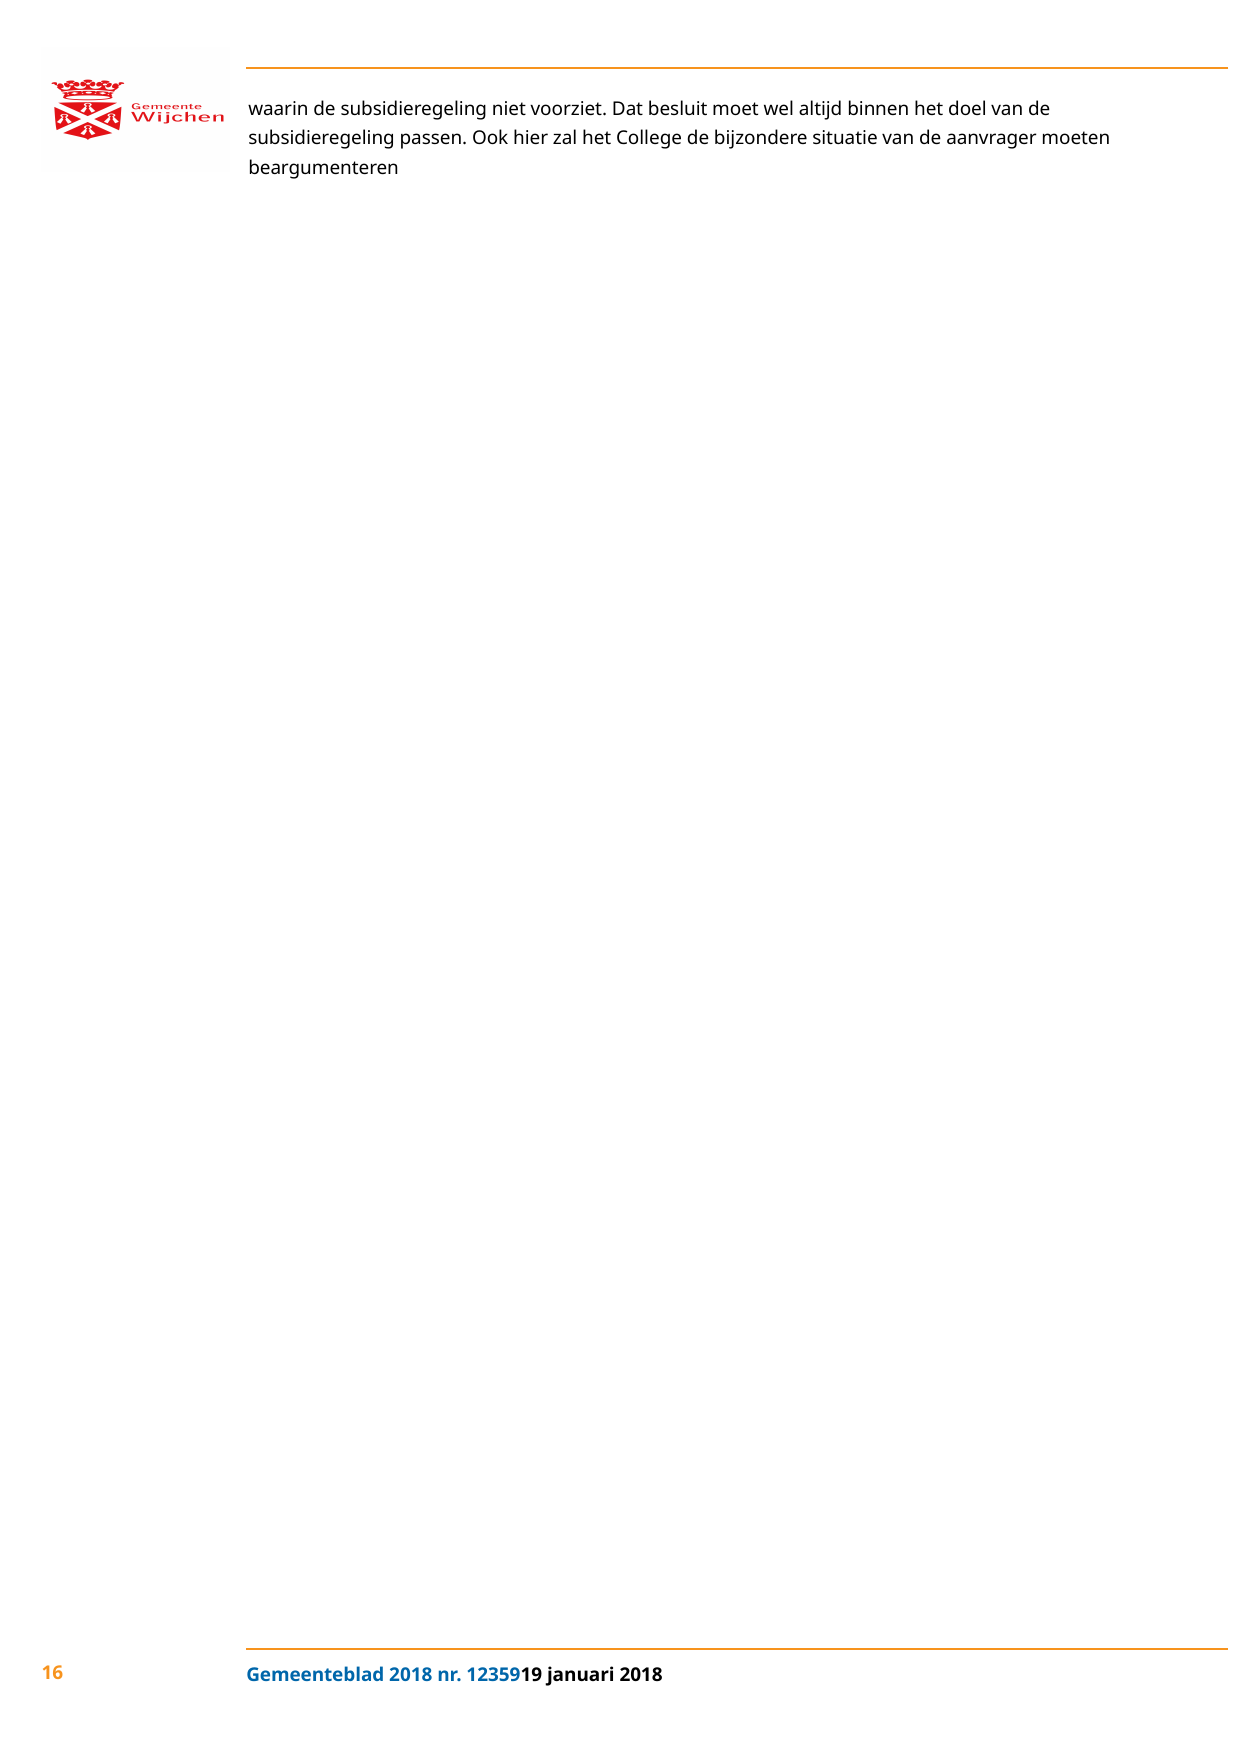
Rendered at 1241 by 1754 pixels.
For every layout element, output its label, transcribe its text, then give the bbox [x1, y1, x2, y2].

picture [41, 47, 231, 172]
text waarin de subsidieregeling niet voorziet. Dat besluit moet wel altijd binnen het doel van de subsidieregeling passen. Ook hier zal het College de bijzondere situatie van de aanvrager moeten beargumenteren [248, 95, 1152, 180]
